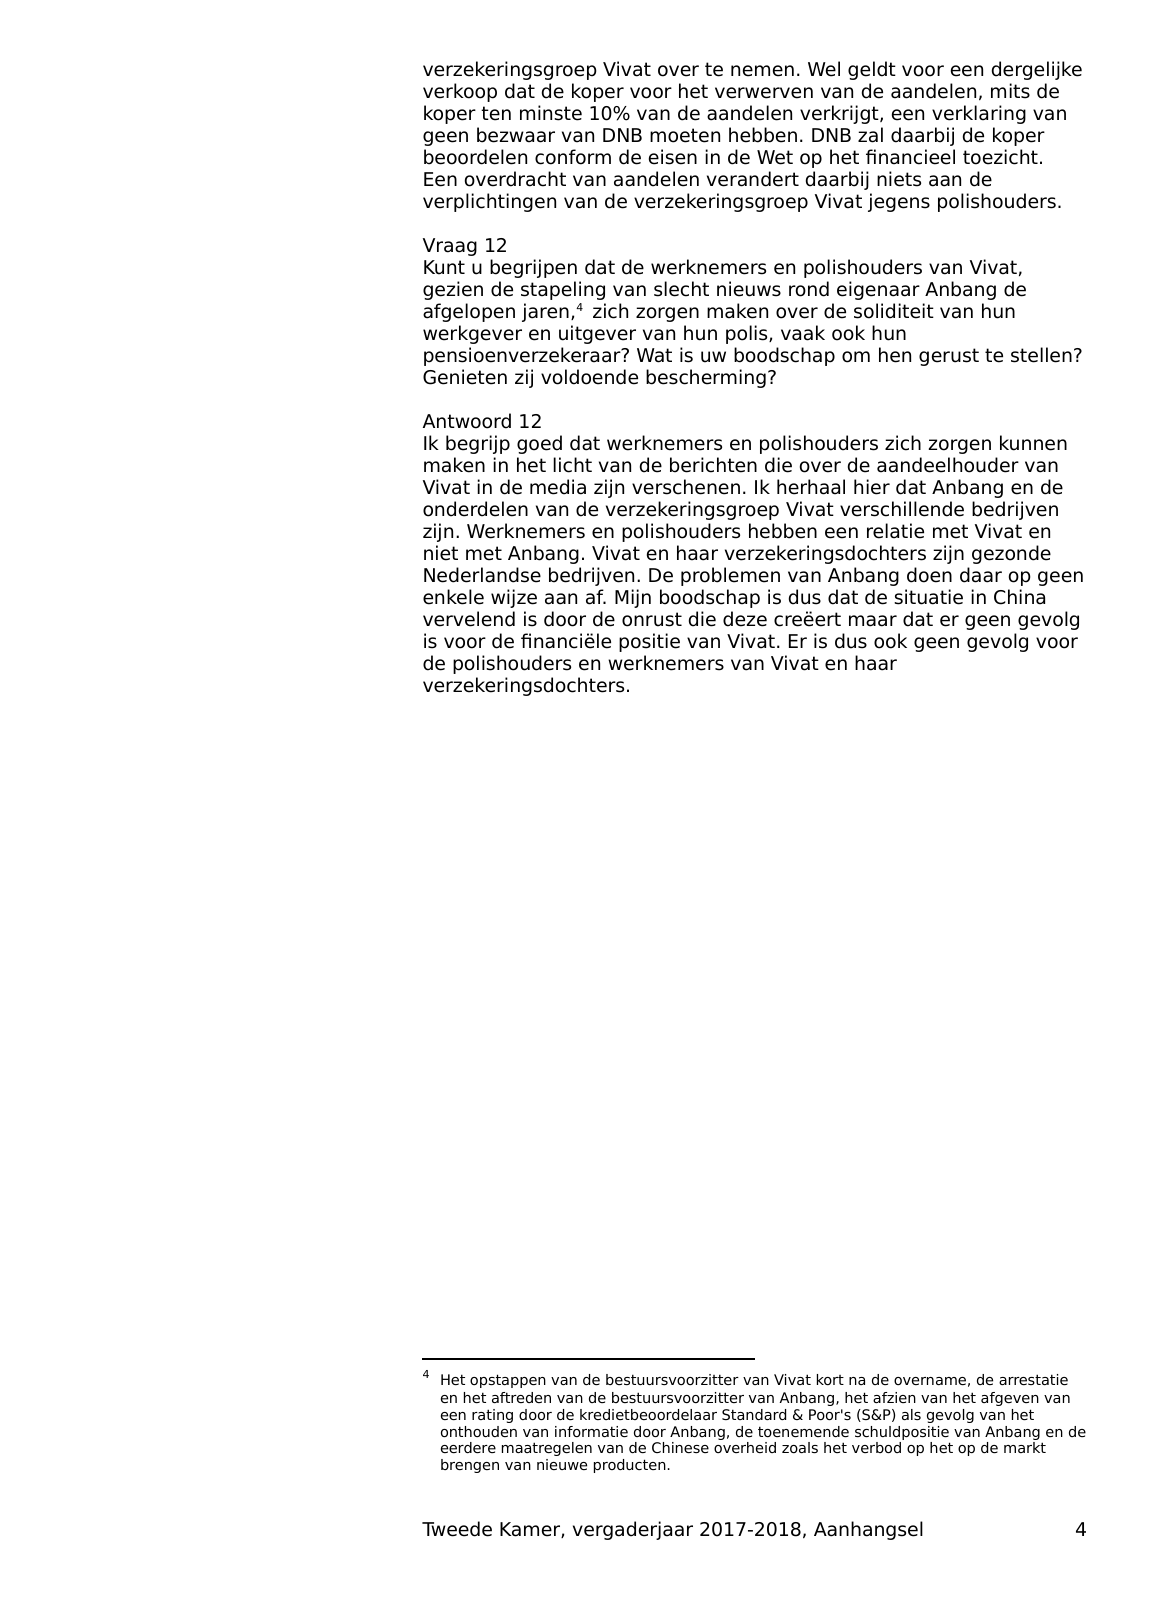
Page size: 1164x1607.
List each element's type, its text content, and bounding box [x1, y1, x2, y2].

text Kunt u begrijpen dat de werknemers en polishouders van Vivat, gezien de stapeling van slecht nieuws rond eigenaar Anbang de afgelopen jaren, zich zorgen maken over de soliditeit van hun werkgever en uitgever van hun polis, vaak ook hun pensioenverzekeraar? Wat is uw boodschap om hen gerust te stellen? Genieten zij voldoende bescherming? [422, 257, 1087, 389]
text verzekeringsgroep Vivat over te nemen. Wel geldt voor een dergelijke verkoop dat de koper voor het verwerven van de aandelen, mits de koper ten minste 10% van de aandelen verkrijgt, een verklaring van geen bezwaar van DNB moeten hebben. DNB zal daarbij de koper beoordelen conform de eisen in de Wet op het financieel toezicht. [422, 59, 1087, 169]
text Vraag 12 [422, 235, 1087, 257]
text Antwoord 12 [422, 411, 1087, 433]
text Een overdracht van aandelen verandert daarbij niets aan de verplichtingen van de verzekeringsgroep Vivat jegens polishouders. [422, 169, 1087, 213]
text Het opstappen van de bestuursvoorzitter van Vivat kort na de overname, de arrestatie en het aftreden van de bestuursvoorzitter van Anbang, het afzien van het afgeven van een rating door de kredietbeoordelaar Standard & Poor's (S&P) als gevolg van het onthouden van informatie door Anbang, de toenemende schuldpositie van Anbang en de eerdere maatregelen van de Chinese overheid zoals het verbod op het op de markt brengen van nieuwe producten. [422, 1368, 1087, 1474]
text Ik begrijp goed dat werknemers en polishouders zich zorgen kunnen maken in het licht van de berichten die over de aandeelhouder van Vivat in de media zijn verschenen. Ik herhaal hier dat Anbang en de onderdelen van de verzekeringsgroep Vivat verschillende bedrijven zijn. Werknemers en polishouders hebben een relatie met Vivat en niet met Anbang. Vivat en haar verzekeringsdochters zijn gezonde Nederlandse bedrijven. De problemen van Anbang doen daar op geen enkele wijze aan af. Mijn boodschap is dus dat de situatie in China vervelend is door de onrust die deze creëert maar dat er geen gevolg is voor de financiële positie van Vivat. Er is dus ook geen gevolg voor de polishouders en werknemers van Vivat en haar verzekeringsdochters. [422, 433, 1087, 697]
